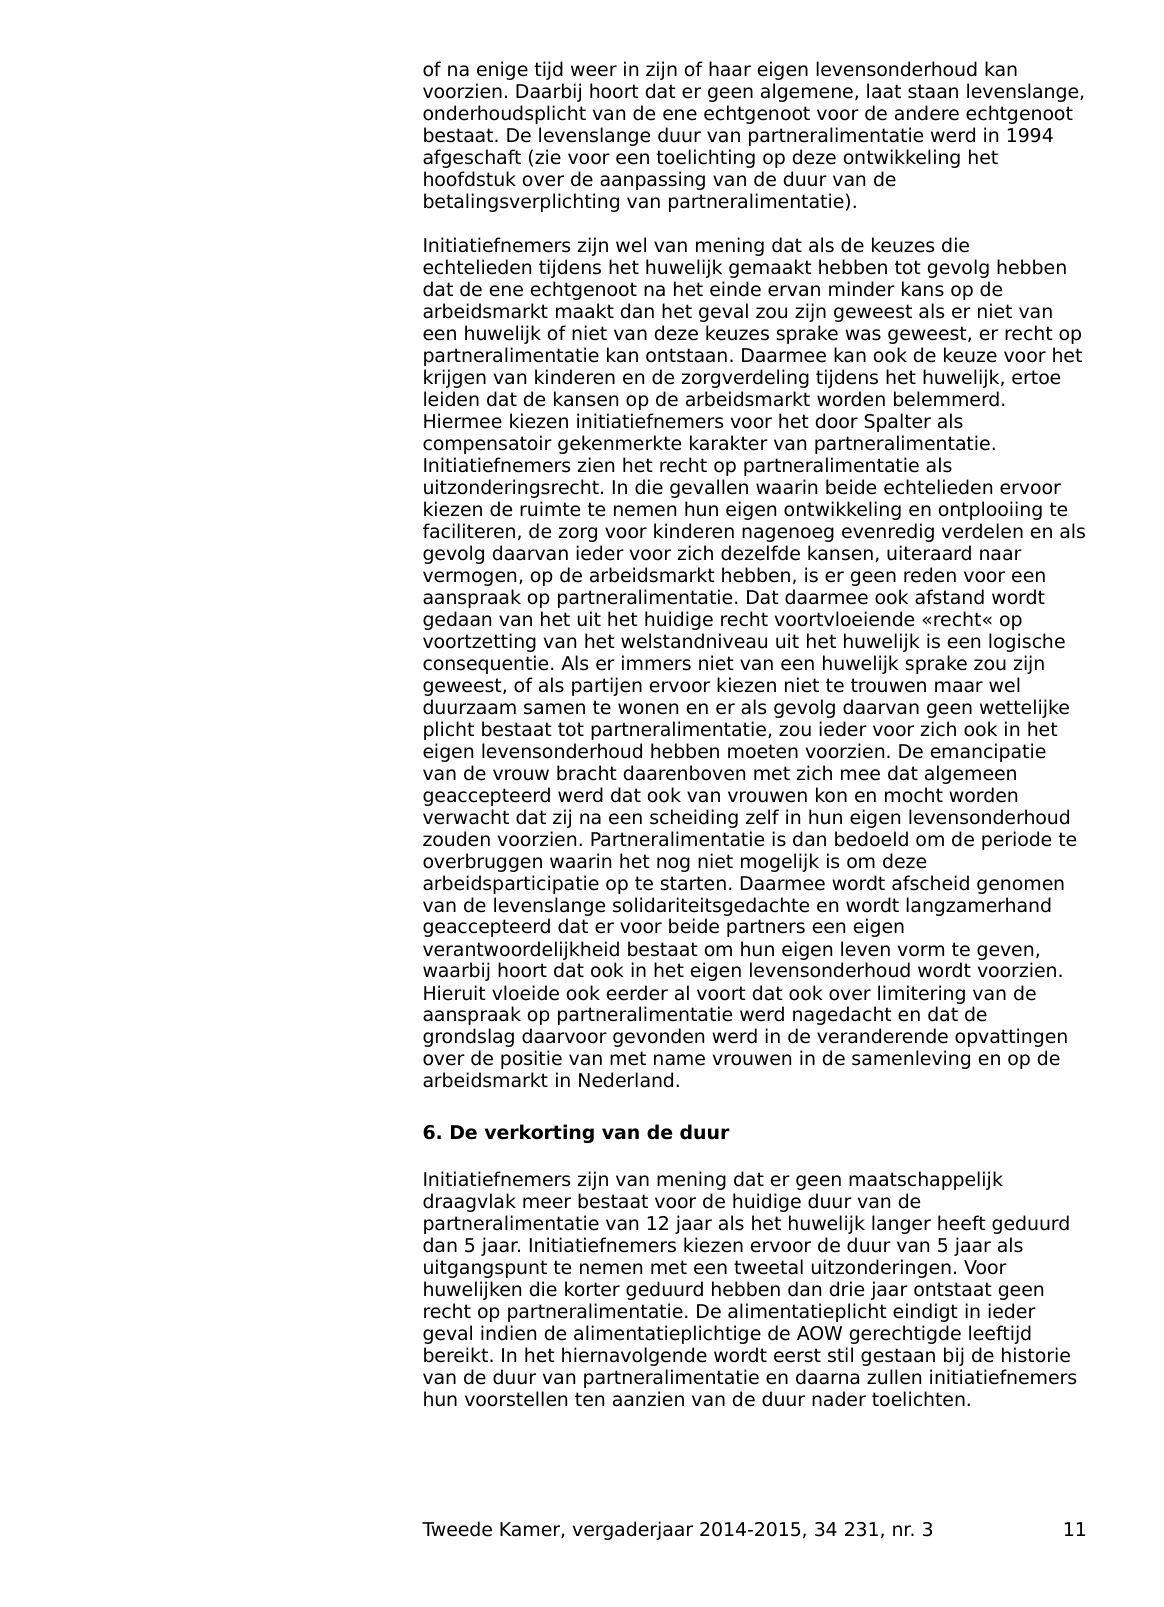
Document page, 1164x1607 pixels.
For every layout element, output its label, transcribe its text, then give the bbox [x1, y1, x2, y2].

subtitle 6. De verkorting van de duur [422, 1122, 1087, 1144]
text Initiatiefnemers zijn wel van mening dat als de keuzes die echtelieden tijdens het huwelijk gemaakt hebben tot gevolg hebben dat de ene echtgenoot na het einde ervan minder kans op de arbeidsmarkt maakt dan het geval zou zijn geweest als er niet van een huwelijk of niet van deze keuzes sprake was geweest, er recht op partneralimentatie kan ontstaan. Daarmee kan ook de keuze voor het krijgen van kinderen en de zorgverdeling tijdens het huwelijk, ertoe leiden dat de kansen op de arbeidsmarkt worden belemmerd. Hiermee kiezen initiatiefnemers voor het door Spalter als compensatoir gekenmerkte karakter van partneralimentatie. Initiatiefnemers zien het recht op partneralimentatie als uitzonderingsrecht. In die gevallen waarin beide echtelieden ervoor kiezen de ruimte te nemen hun eigen ontwikkeling en ontplooiing te faciliteren, de zorg voor kinderen nagenoeg evenredig verdelen en als gevolg daarvan ieder voor zich dezelfde kansen, uiteraard naar vermogen, op de arbeidsmarkt hebben, is er geen reden voor een aanspraak op partneralimentatie. Dat daarmee ook afstand wordt gedaan van het uit het huidige recht voortvloeiende «recht« op voortzetting van het welstandniveau uit het huwelijk is een logische consequentie. Als er immers niet van een huwelijk sprake zou zijn geweest, of als partijen ervoor kiezen niet te trouwen maar wel duurzaam samen te wonen en er als gevolg daarvan geen wettelijke plicht bestaat tot partneralimentatie, zou ieder voor zich ook in het eigen levensonderhoud hebben moeten voorzien. De emancipatie van de vrouw bracht daarenboven met zich mee dat algemeen geaccepteerd werd dat ook van vrouwen kon en mocht worden verwacht dat zij na een scheiding zelf in hun eigen levensonderhoud zouden voorzien. Partneralimentatie is dan bedoeld om de periode te overbruggen waarin het nog niet mogelijk is om deze arbeidsparticipatie op te starten. Daarmee wordt afscheid genomen van de levenslange solidariteitsgedachte en wordt langzamerhand geaccepteerd dat er voor beide partners een eigen verantwoordelijkheid bestaat om hun eigen leven vorm te geven, waarbij hoort dat ook in het eigen levensonderhoud wordt voorzien. Hieruit vloeide ook eerder al voort dat ook over limitering van de aanspraak op partneralimentatie werd nagedacht en dat de grondslag daarvoor gevonden werd in de veranderende opvattingen over de positie van met name vrouwen in de samenleving en op de arbeidsmarkt in Nederland. [422, 235, 1087, 1092]
text of na enige tijd weer in zijn of haar eigen levensonderhoud kan voorzien. Daarbij hoort dat er geen algemene, laat staan levenslange, onderhoudsplicht van de ene echtgenoot voor de andere echtgenoot bestaat. De levenslange duur van partneralimentatie werd in 1994 afgeschaft (zie voor een toelichting op deze ontwikkeling het hoofdstuk over de aanpassing van de duur van de betalingsverplichting van partneralimentatie). [422, 59, 1087, 213]
text Initiatiefnemers zijn van mening dat er geen maatschappelijk draagvlak meer bestaat voor de huidige duur van de partneralimentatie van 12 jaar als het huwelijk langer heeft geduurd dan 5 jaar. Initiatiefnemers kiezen ervoor de duur van 5 jaar als uitgangspunt te nemen met een tweetal uitzonderingen. Voor huwelijken die korter geduurd hebben dan drie jaar ontstaat geen recht op partneralimentatie. De alimentatieplicht eindigt in ieder geval indien de alimentatieplichtige de AOW gerechtigde leeftijd bereikt. In het hiernavolgende wordt eerst stil gestaan bij de historie van de duur van partneralimentatie en daarna zullen initiatiefnemers hun voorstellen ten aanzien van de duur nader toelichten. [422, 1169, 1087, 1411]
